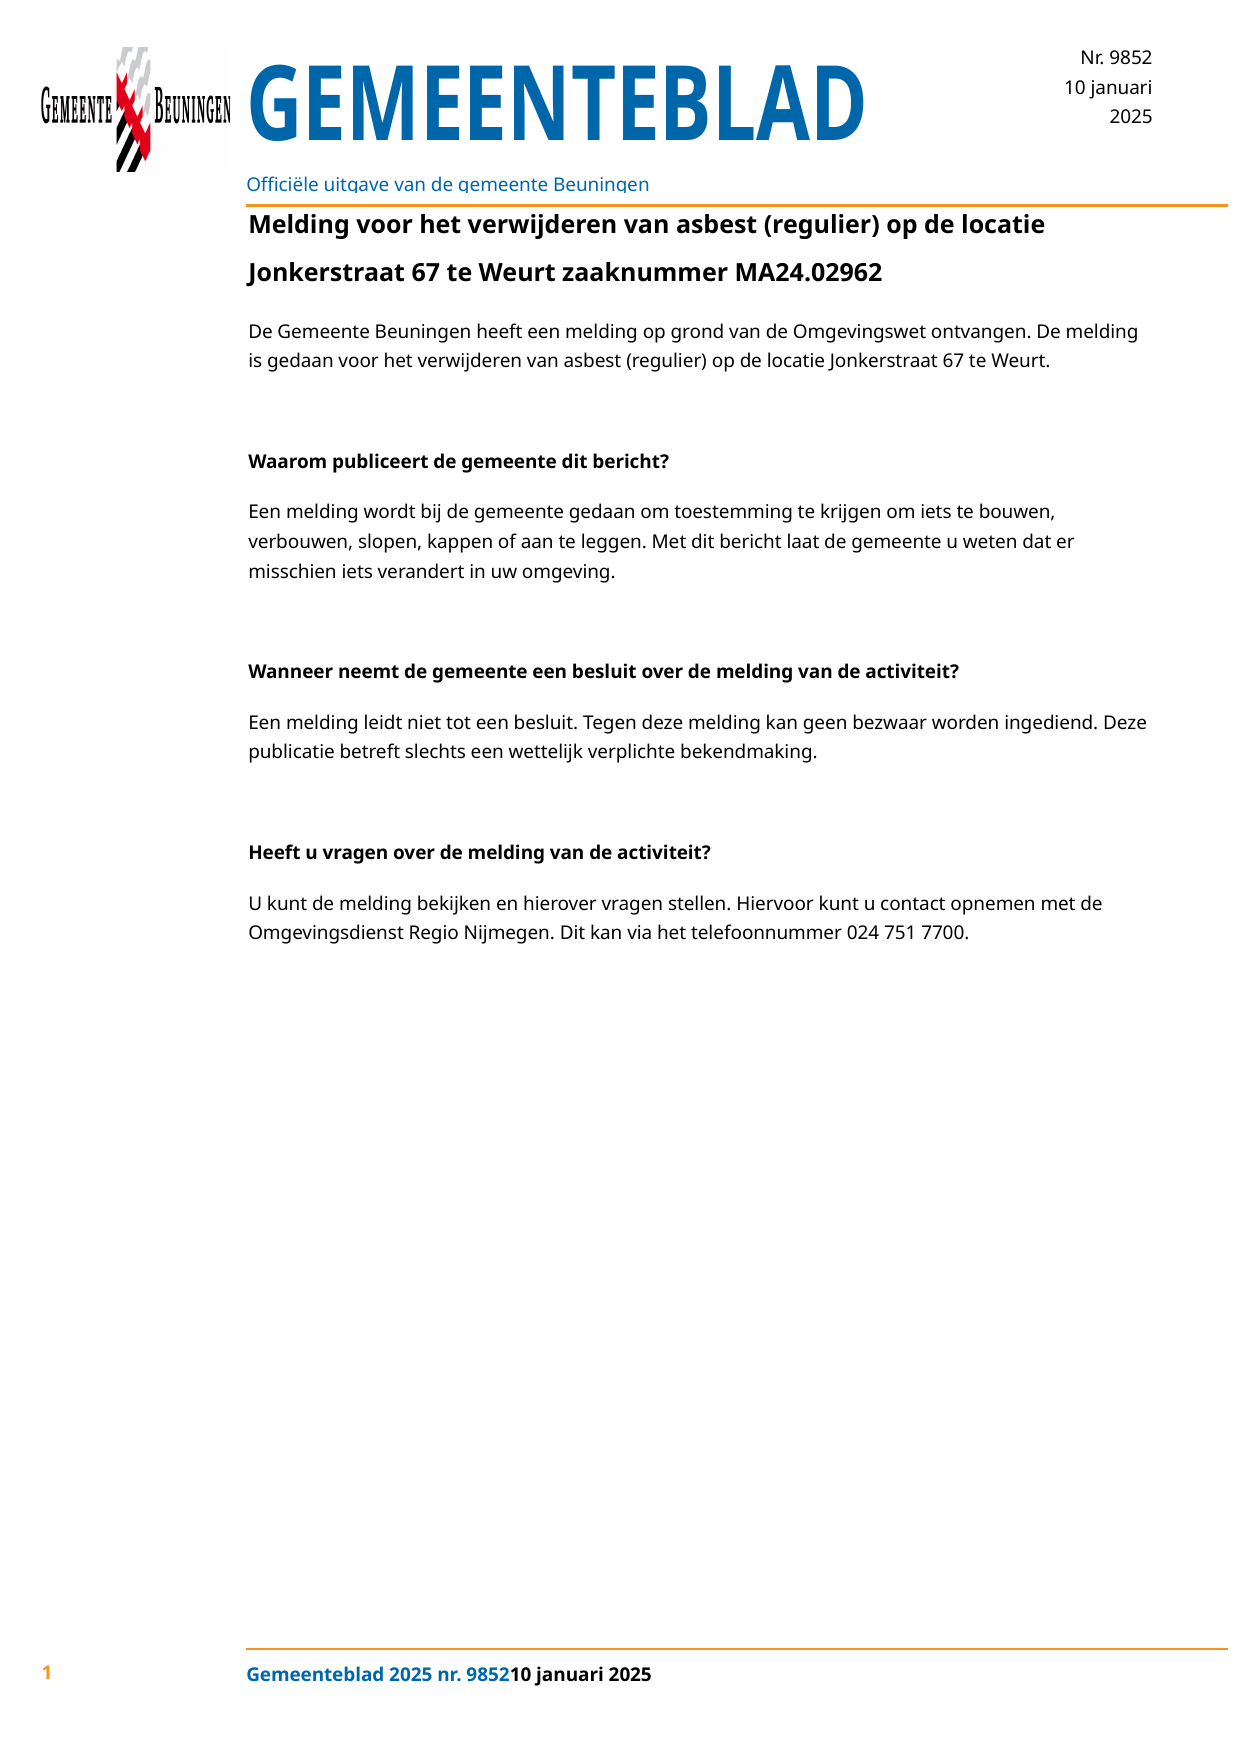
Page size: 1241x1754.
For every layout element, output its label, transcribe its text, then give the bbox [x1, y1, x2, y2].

text De Gemeente Beuningen heeft een melding op grond van de Omgevingswet ontvangen. De melding is gedaan voor het verwijderen van asbest (regulier) op de locatie Jonkerstraat 67 te Weurt. [248, 318, 1152, 373]
picture [41, 47, 231, 172]
text Waarom publiceert de gemeente dit bericht? [248, 448, 1152, 474]
text Melding voor het verwijderen van asbest (regulier) op de locatie Jonkerstraat 67 te Weurt zaaknummer MA24.02962 [248, 207, 1152, 288]
text Heeft u vragen over de melding van de activiteit? [248, 839, 1152, 865]
text Wanneer neemt de gemeente een besluit over de melding van de activiteit? [248, 659, 1152, 684]
text U kunt de melding bekijken en hierover vragen stellen. Hiervoor kunt u contact opnemen met de Omgevingsdienst Regio Nijmegen. Dit kan via het telefoonnummer 024 751 7700. [248, 890, 1152, 945]
text Een melding wordt bij de gemeente gedaan om toestemming te krijgen om iets te bouwen, verbouwen, slopen, kappen of aan te leggen. Met dit bericht laat de gemeente u weten dat er misschien iets verandert in uw omgeving. [248, 499, 1152, 584]
text Een melding leidt niet tot een besluit. Tegen deze melding kan geen bezwaar worden ingediend. Deze publicatie betreft slechts een wettelijk verplichte bekendmaking. [248, 709, 1152, 764]
